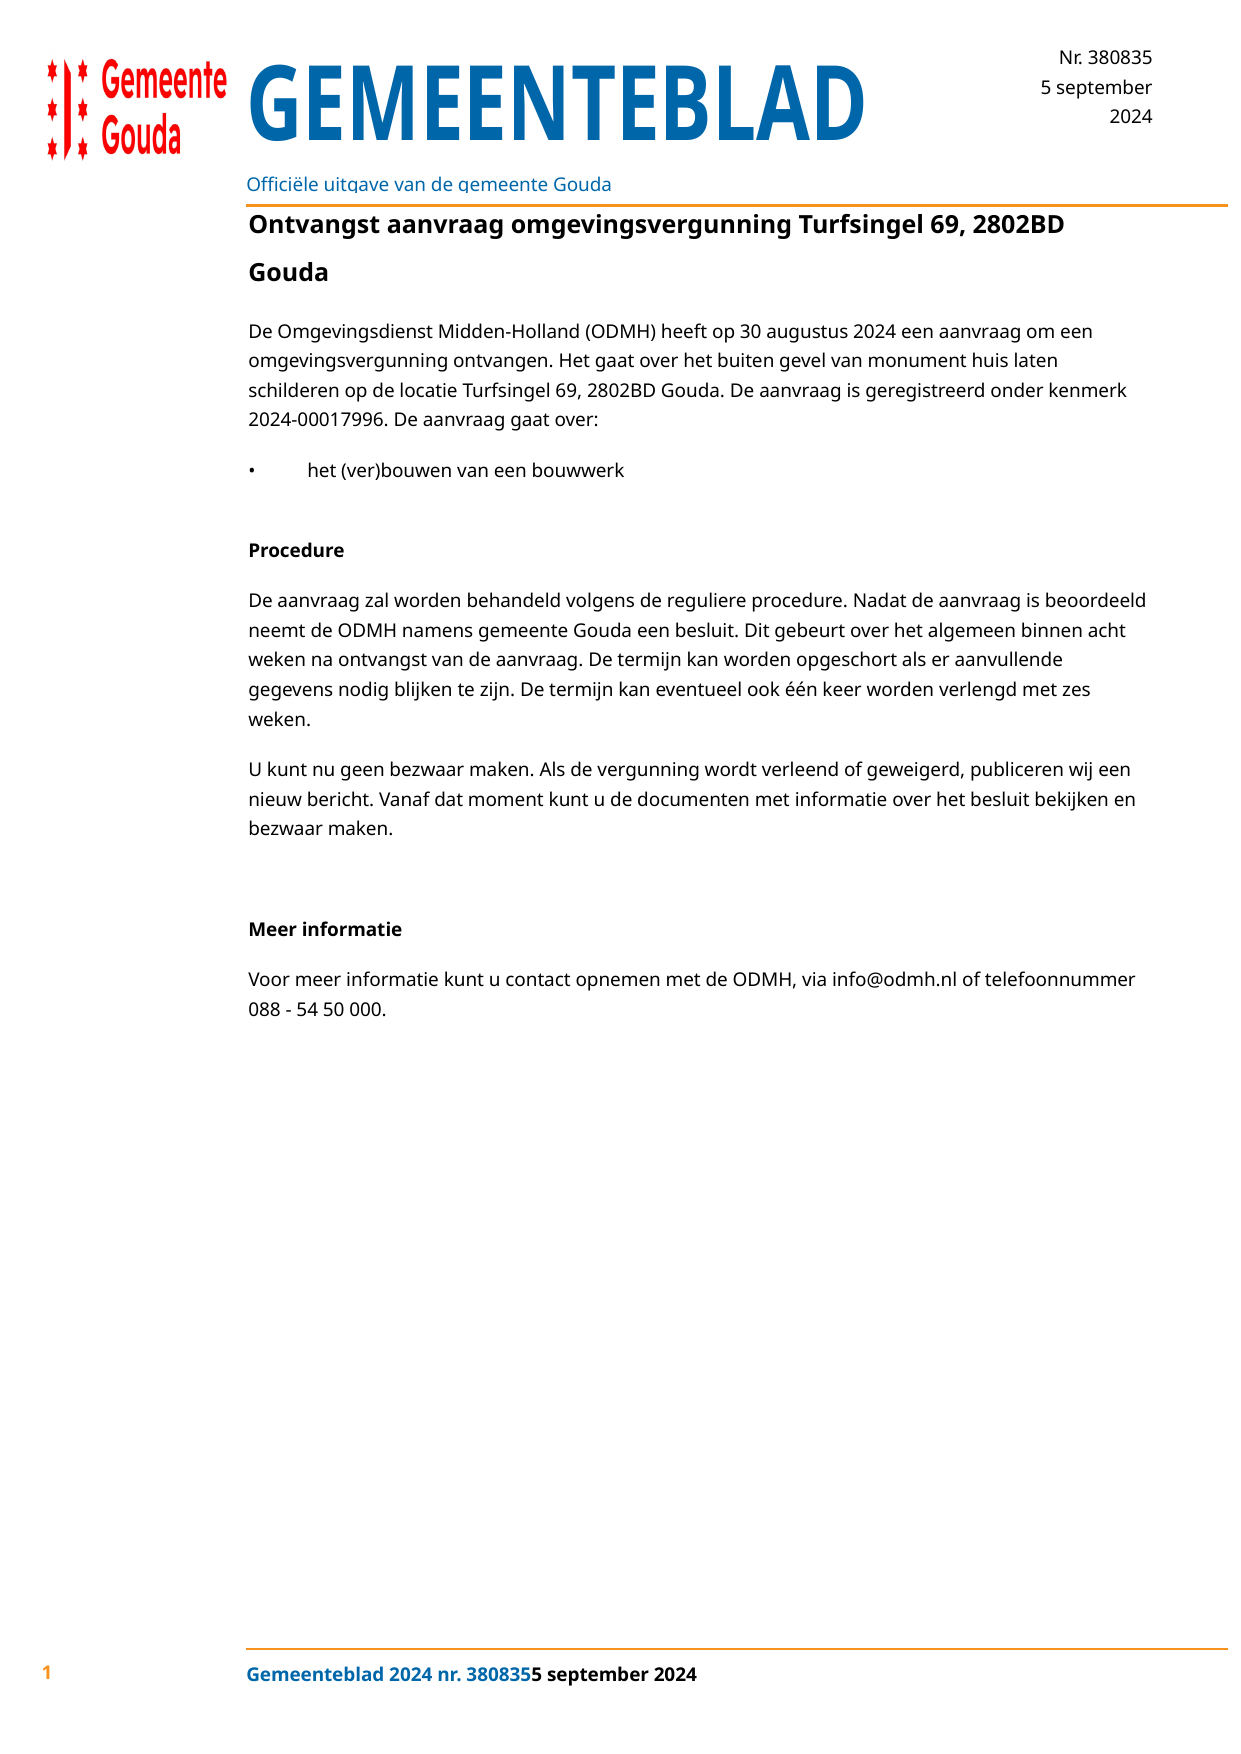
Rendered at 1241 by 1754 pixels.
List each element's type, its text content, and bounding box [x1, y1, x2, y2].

text Ontvangst aanvraag omgevingsvergunning Turfsingel 69, 2802BD Gouda [248, 207, 1152, 288]
text Voor meer informatie kunt u contact opnemen met de ODMH, via info@odmh.nl of telefoonnummer 088 - 54 50 000. [248, 967, 1152, 1022]
text De Omgevingsdienst Midden-Holland (ODMH) heeft op 30 augustus 2024 een aanvraag om een omgevingsvergunning ontvangen. Het gaat over het buiten gevel van monument huis laten schilderen op de locatie Turfsingel 69, 2802BD Gouda. De aanvraag is geregistreerd onder kenmerk 2024-00017996. De aanvraag gaat over: [248, 318, 1152, 432]
list het (ver)bouwen van een bouwwerk [248, 457, 1152, 483]
text De aanvraag zal worden behandeld volgens de reguliere procedure. Nadat de aanvraag is beoordeeld neemt de ODMH namens gemeente Gouda een besluit. Dit gebeurt over het algemeen binnen acht weken na ontvangst van de aanvraag. De termijn kan worden opgeschort als er aanvullende gegevens nodig blijken te zijn. De termijn kan eventueel ook één keer worden verlengd met zes weken. [248, 587, 1152, 732]
text U kunt nu geen bezwaar maken. Als de vergunning wordt verleend of geweigerd, publiceren wij een nieuw bericht. Vanaf dat moment kunt u de documenten met informatie over het besluit bekijken en bezwaar maken. [248, 756, 1152, 841]
picture [41, 47, 231, 172]
text Procedure [248, 537, 1152, 563]
text Meer informatie [248, 916, 1152, 942]
